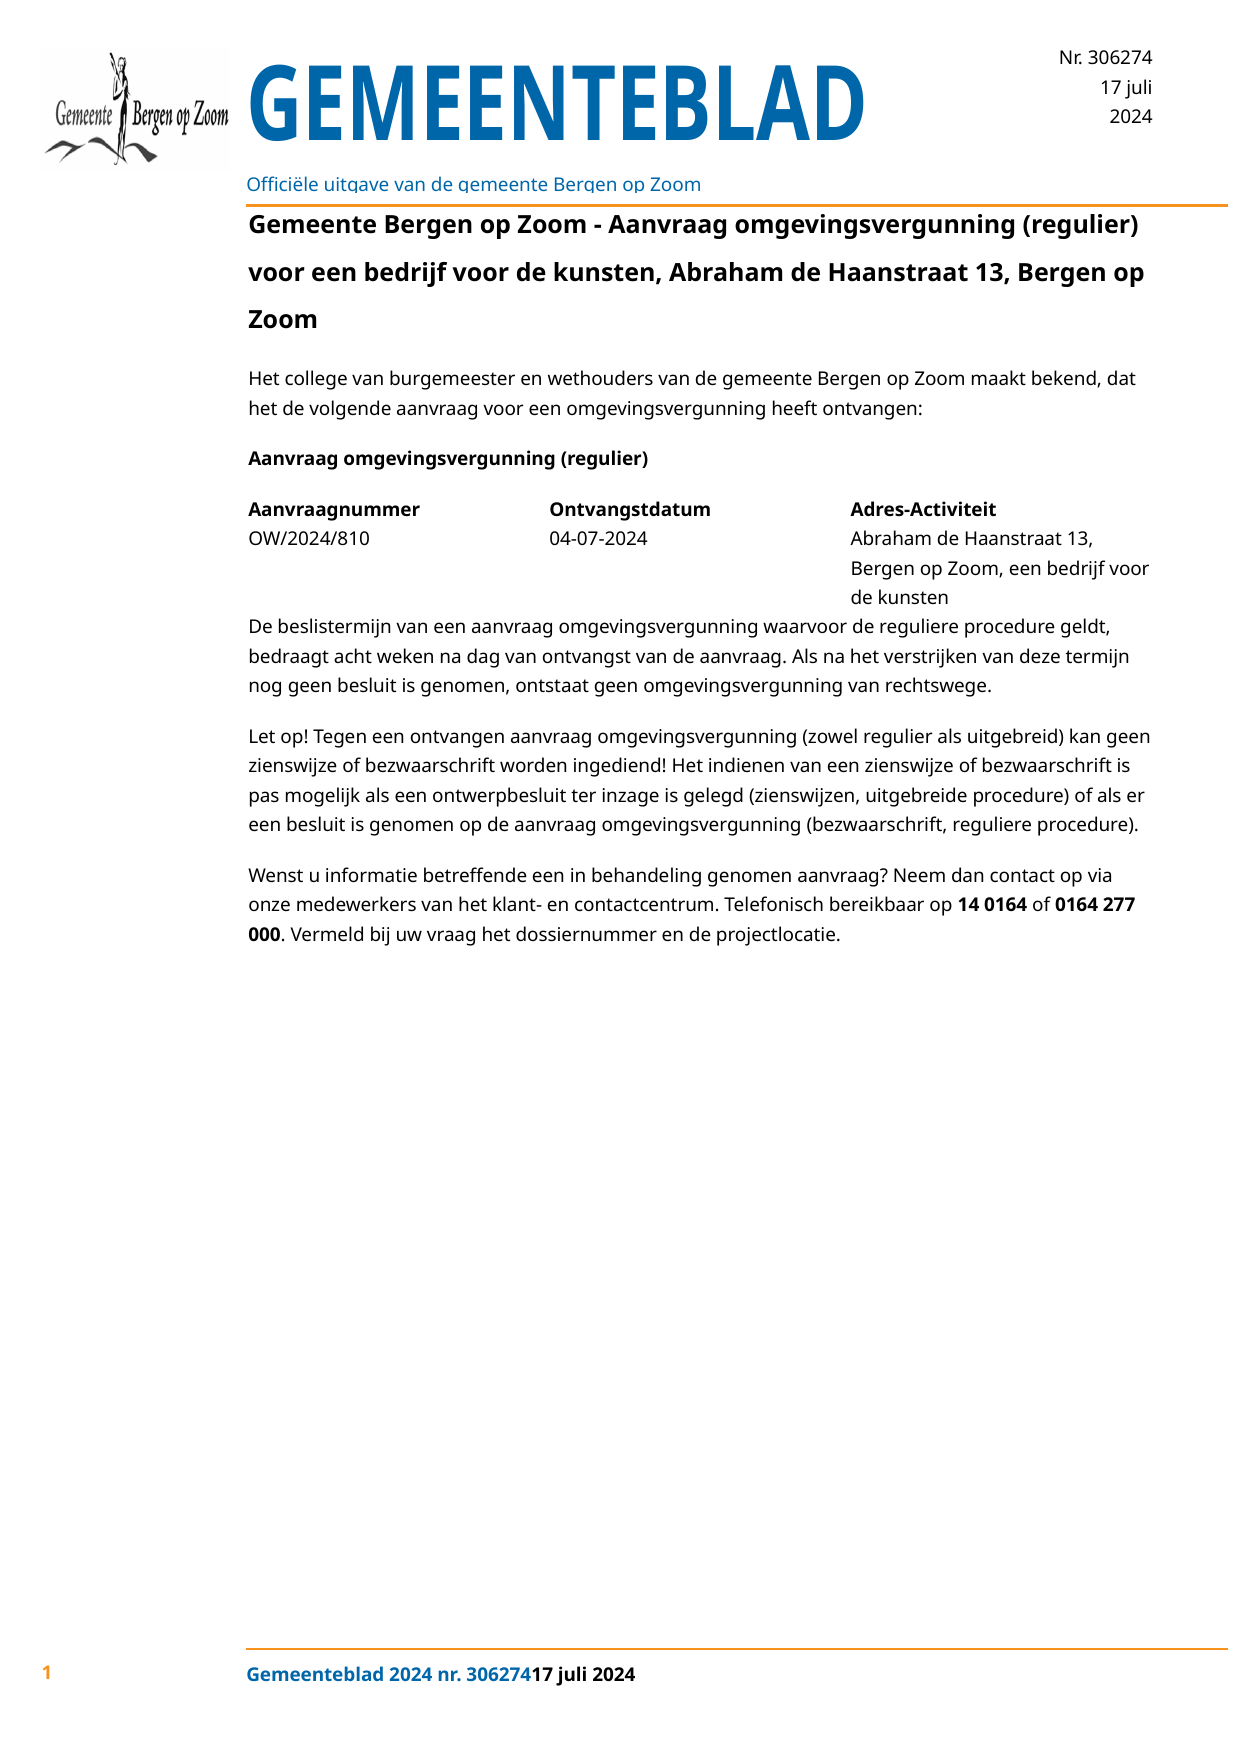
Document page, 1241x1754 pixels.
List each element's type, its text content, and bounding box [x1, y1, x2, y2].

table_header Ontvangstdatum [549, 496, 850, 522]
text Let op! Tegen een ontvangen aanvraag omgevingsvergunning (zowel regulier als uitgebreid) kan geen zienswijze of bezwaarschrift worden ingediend! Het indienen van een zienswijze of bezwaarschrift is pas mogelijk als een ontwerpbesluit ter inzage is gelegd (zienswijzen, uitgebreide procedure) of als er een besluit is genomen op de aanvraag omgevingsvergunning (bezwaarschrift, reguliere procedure). [248, 723, 1152, 837]
table_header Adres-Activiteit [850, 496, 1152, 522]
text Het college van burgemeester en wethouders van de gemeente Bergen op Zoom maakt bekend, dat het de volgende aanvraag voor een omgevingsvergunning heeft ontvangen: [248, 366, 1152, 421]
table_header 04-07-2024 [549, 525, 850, 610]
text Wenst u informatie betreffende een in behandeling genomen aanvraag? Neem dan contact op via onze medewerkers van het klant- en contactcentrum. Telefonisch bereikbaar op 14 0164 of 0164 277 000. Vermeld bij uw vraag het dossiernummer en de projectlocatie. [248, 862, 1152, 947]
text Gemeente Bergen op Zoom - Aanvraag omgevingsvergunning (regulier) voor een bedrijf voor de kunsten, Abraham de Haanstraat 13, Bergen op Zoom [248, 207, 1152, 336]
picture [41, 47, 231, 172]
text Aanvraag omgevingsvergunning (regulier) [248, 446, 1152, 471]
text De beslistermijn van een aanvraag omgevingsvergunning waarvoor de reguliere procedure geldt, bedraagt acht weken na dag van ontvangst van de aanvraag. Als na het verstrijken van deze termijn nog geen besluit is genomen, ontstaat geen omgevingsvergunning van rechtswege. [248, 613, 1152, 698]
table_header Abraham de Haanstraat 13, Bergen op Zoom, een bedrijf voor de kunsten [850, 525, 1152, 610]
table_header Aanvraagnummer [248, 496, 549, 522]
table_header OW/2024/810 [248, 525, 549, 610]
